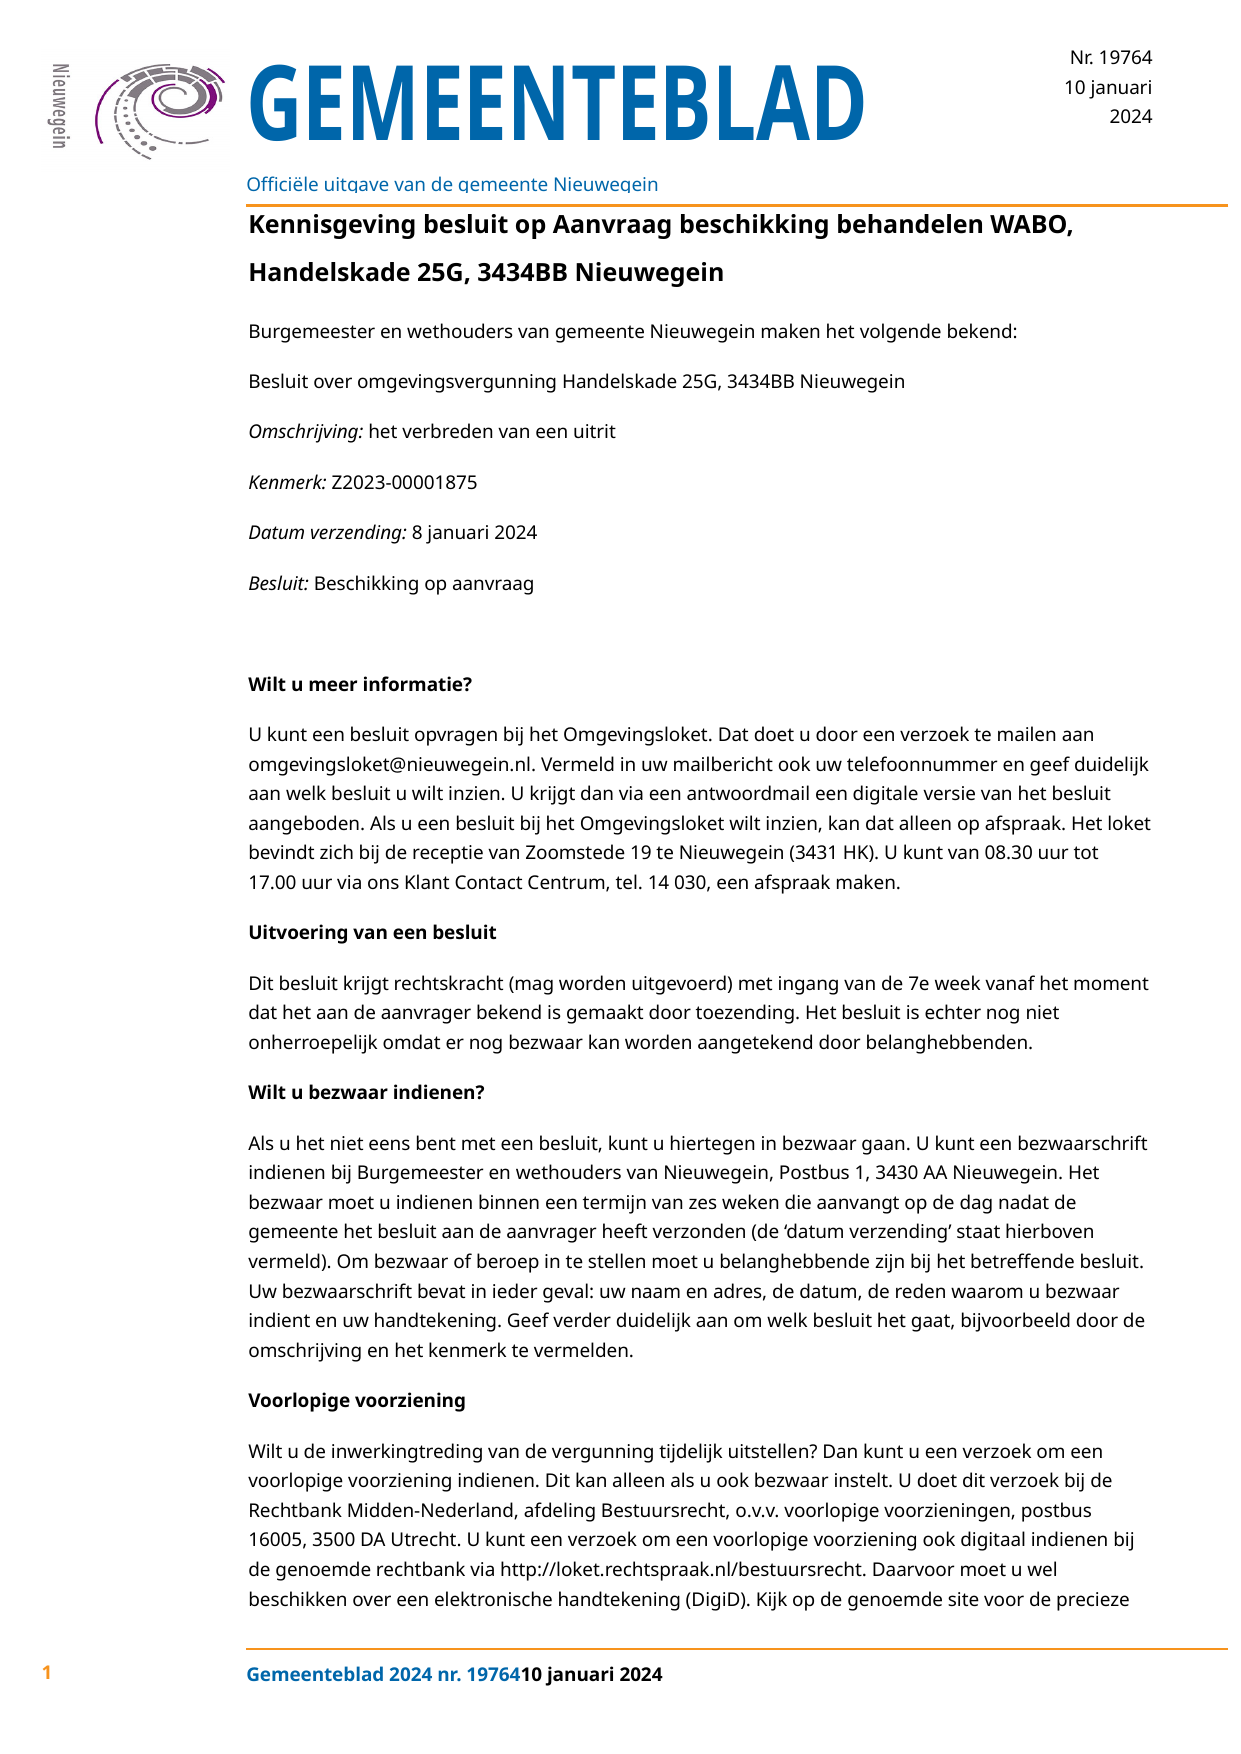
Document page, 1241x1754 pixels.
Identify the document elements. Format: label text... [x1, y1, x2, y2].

text Wilt u bezwaar indienen? [248, 1079, 1152, 1105]
text Wilt u de inwerkingtreding van de vergunning tijdelijk uitstellen? Dan kunt u een verzoek om een voorlopige voorziening indienen. Dit kan alleen als u ook bezwaar instelt. U doet dit verzoek bij de Rechtbank Midden-Nederland, afdeling Bestuursrecht, o.v.v. voorlopige voorzieningen, postbus 16005, 3500 DA Utrecht. U kunt een verzoek om een voorlopige voorziening ook digitaal indienen bij de genoemde rechtbank via http://loket.rechtspraak.nl/bestuursrecht. Daarvoor moet u wel beschikken over een elektronische handtekening (DigiD). Kijk op de genoemde site voor de precieze [248, 1438, 1152, 1612]
text Besluit: Beschikking op aanvraag [248, 570, 1152, 596]
text Als u het niet eens bent met een besluit, kunt u hiertegen in bezwaar gaan. U kunt een bezwaarschrift indienen bij Burgemeester en wethouders van Nieuwegein, Postbus 1, 3430 AA Nieuwegein. Het bezwaar moet u indienen binnen een termijn van zes weken die aanvangt op de dag nadat de gemeente het besluit aan de aanvrager heeft verzonden (de ‘datum verzending’ staat hierboven vermeld). Om bezwaar of beroep in te stellen moet u belanghebbende zijn bij het betreffende besluit. Uw bezwaarschrift bevat in ieder geval: uw naam en adres, de datum, de reden waarom u bezwaar indient en uw handtekening. Geef verder duidelijk aan om welk besluit het gaat, bijvoorbeeld door de omschrijving en het kenmerk te vermelden. [248, 1130, 1152, 1363]
text Kennisgeving besluit op Aanvraag beschikking behandelen WABO, Handelskade 25G, 3434BB Nieuwegein [248, 207, 1152, 288]
text U kunt een besluit opvragen bij het Omgevingsloket. Dat doet u door een verzoek te mailen aan omgevingsloket@nieuwegein.nl. Vermeld in uw mailbericht ook uw telefoonnummer en geef duidelijk aan welk besluit u wilt inzien. U krijgt dan via een antwoordmail een digitale versie van het besluit aangeboden. Als u een besluit bij het Omgevingsloket wilt inzien, kan dat alleen op afspraak. Het loket bevindt zich bij de receptie van Zoomstede 19 te Nieuwegein (3431 HK). U kunt van 08.30 uur tot 17.00 uur via ons Klant Contact Centrum, tel. 14 030, een afspraak maken. [248, 721, 1152, 895]
text Omschrijving: het verbreden van een uitrit [248, 419, 1152, 444]
picture [41, 47, 231, 172]
text Uitvoering van een besluit [248, 919, 1152, 945]
text Dit besluit krijgt rechtskracht (mag worden uitgevoerd) met ingang van de 7e week vanaf het moment dat het aan de aanvrager bekend is gemaakt door toezending. Het besluit is echter nog niet onherroepelijk omdat er nog bezwaar kan worden aangetekend door belanghebbenden. [248, 970, 1152, 1055]
text Voorlopige voorziening [248, 1387, 1152, 1413]
text Kenmerk: Z2023-00001875 [248, 469, 1152, 495]
text Burgemeester en wethouders van gemeente Nieuwegein maken het volgende bekend: [248, 318, 1152, 344]
text Datum verzending: 8 januari 2024 [248, 519, 1152, 545]
text Besluit over omgevingsvergunning Handelskade 25G, 3434BB Nieuwegein [248, 368, 1152, 394]
text Wilt u meer informatie? [248, 671, 1152, 697]
